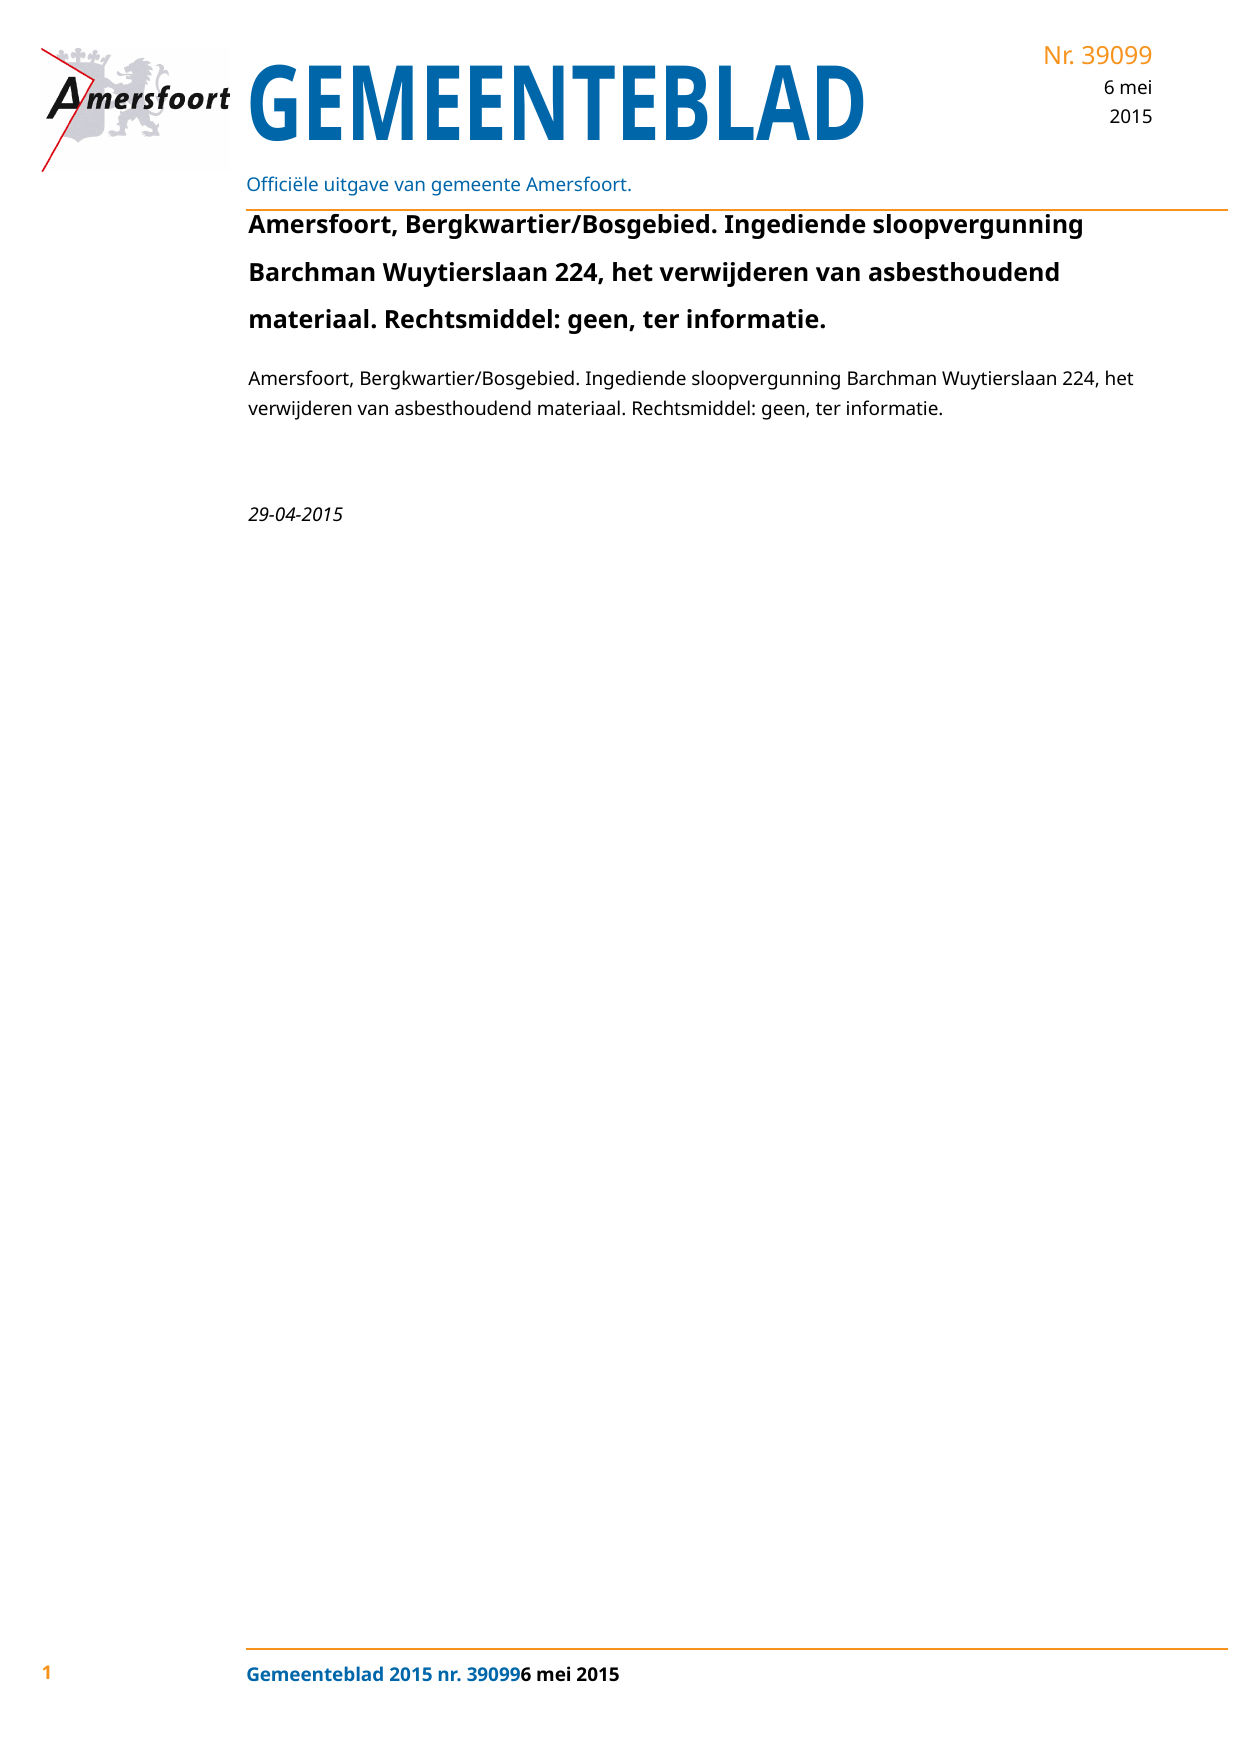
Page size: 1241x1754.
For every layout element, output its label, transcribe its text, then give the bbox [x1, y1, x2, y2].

picture [41, 47, 231, 172]
text Amersfoort, Bergkwartier/Bosgebied. Ingediende sloopvergunning Barchman Wuytierslaan 224, het verwijderen van asbesthoudend materiaal. Rechtsmiddel: geen, ter informatie. [248, 211, 1152, 336]
text 29-04-2015 [248, 501, 1152, 527]
text Amersfoort, Bergkwartier/Bosgebied. Ingediende sloopvergunning Barchman Wuytierslaan 224, het verwijderen van asbesthoudend materiaal. Rechtsmiddel: geen, ter informatie. [248, 366, 1152, 421]
